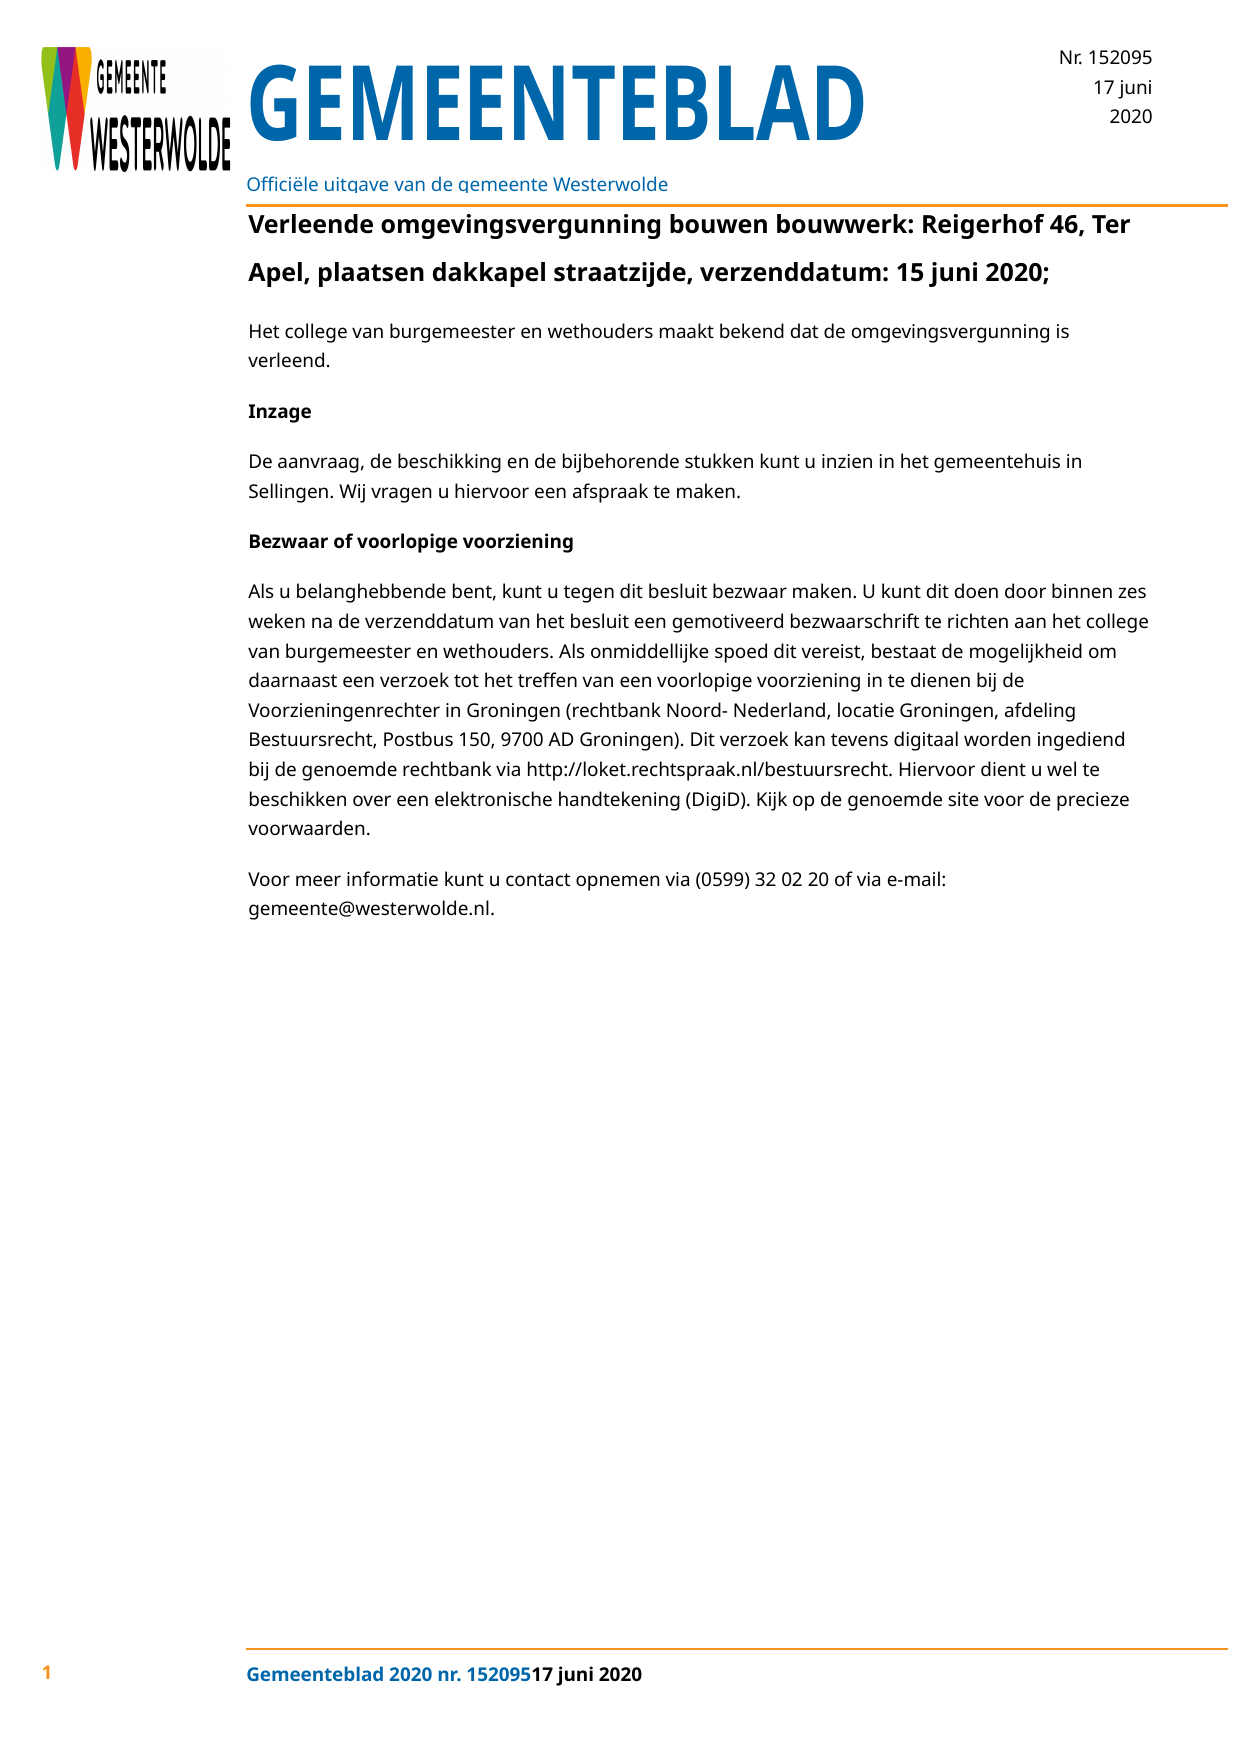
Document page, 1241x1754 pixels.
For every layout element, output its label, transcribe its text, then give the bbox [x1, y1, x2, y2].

text Voor meer informatie kunt u contact opnemen via (0599) 32 02 20 of via e-mail: gemeente@westerwolde.nl. [248, 866, 1152, 921]
text Verleende omgevingsvergunning bouwen bouwwerk: Reigerhof 46, Ter Apel, plaatsen dakkapel straatzijde, verzenddatum: 15 juni 2020; [248, 207, 1152, 288]
text Inzage [248, 398, 1152, 424]
picture [41, 47, 231, 172]
text Als u belanghebbende bent, kunt u tegen dit besluit bezwaar maken. U kunt dit doen door binnen zes weken na de verzenddatum van het besluit een gemotiveerd bezwaarschrift te richten aan het college van burgemeester en wethouders. Als onmiddellijke spoed dit vereist, bestaat de mogelijkheid om daarnaast een verzoek tot het treffen van een voorlopige voorziening in te dienen bij de Voorzieningenrechter in Groningen (rechtbank Noord- Nederland, locatie Groningen, afdeling Bestuursrecht, Postbus 150, 9700 AD Groningen). Dit verzoek kan tevens digitaal worden ingediend bij de genoemde rechtbank via http://loket.rechtspraak.nl/bestuursrecht. Hiervoor dient u wel te beschikken over een elektronische handtekening (DigiD). Kijk op de genoemde site voor de precieze voorwaarden. [248, 579, 1152, 841]
text De aanvraag, de beschikking en de bijbehorende stukken kunt u inzien in het gemeentehuis in Sellingen. Wij vragen u hiervoor een afspraak te maken. [248, 448, 1152, 504]
text Bezwaar of voorlopige voorziening [248, 528, 1152, 554]
text Het college van burgemeester en wethouders maakt bekend dat de omgevingsvergunning is verleend. [248, 318, 1152, 373]
